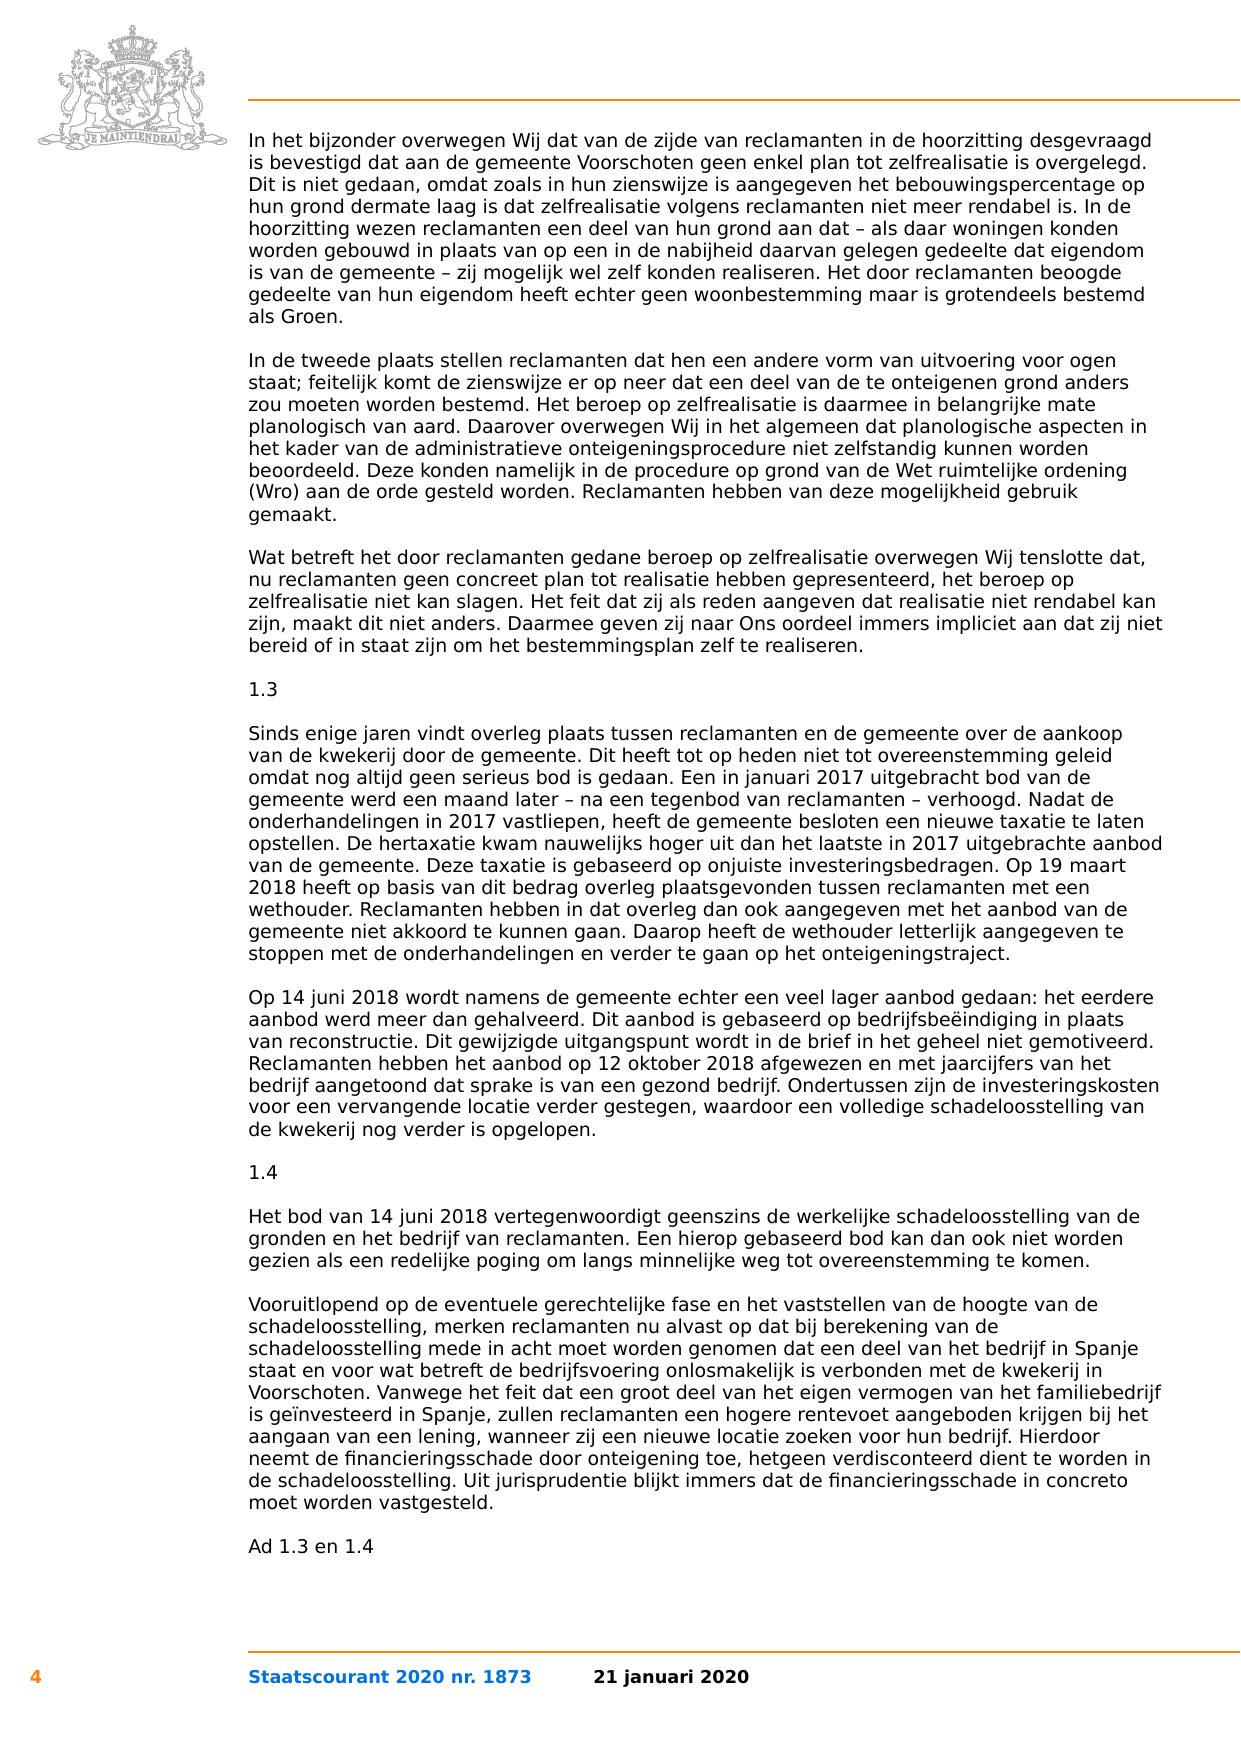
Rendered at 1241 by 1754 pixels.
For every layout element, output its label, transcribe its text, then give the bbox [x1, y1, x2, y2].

text Vooruitlopend op de eventuele gerechtelijke fase en het vaststellen van de hoogte van de schadeloosstelling, merken reclamanten nu alvast op dat bij berekening van de schadeloosstelling mede in acht moet worden genomen dat een deel van het bedrijf in Spanje staat en voor wat betreft de bedrijfsvoering onlosmakelijk is verbonden met de kwekerij in Voorschoten. Vanwege het feit dat een groot deel van het eigen vermogen van het familiebedrijf is geïnvesteerd in Spanje, zullen reclamanten een hogere rentevoet aangeboden krijgen bij het aangaan van een lening, wanneer zij een nieuwe locatie zoeken voor hun bedrijf. Hierdoor neemt de financieringsschade door onteigening toe, hetgeen verdisconteerd dient te worden in de schadeloosstelling. Uit jurisprudentie blijkt immers dat de financieringsschade in concreto moet worden vastgesteld. [248, 1294, 1163, 1514]
picture [38, 25, 227, 150]
text Het bod van 14 juni 2018 vertegenwoordigt geenszins de werkelijke schadeloosstelling van de gronden en het bedrijf van reclamanten. Een hierop gebaseerd bod kan dan ook niet worden gezien als een redelijke poging om langs minnelijke weg tot overeenstemming te komen. [248, 1206, 1163, 1272]
text In het bijzonder overwegen Wij dat van de zijde van reclamanten in de hoorzitting desgevraagd is bevestigd dat aan de gemeente Voorschoten geen enkel plan tot zelfrealisatie is overgelegd. Dit is niet gedaan, omdat zoals in hun zienswijze is aangegeven het bebouwingspercentage op hun grond dermate laag is dat zelfrealisatie volgens reclamanten niet meer rendabel is. In de hoorzitting wezen reclamanten een deel van hun grond aan dat – als daar woningen konden worden gebouwd in plaats van op een in de nabijheid daarvan gelegen gedeelte dat eigendom is van de gemeente – zij mogelijk wel zelf konden realiseren. Het door reclamanten beoogde gedeelte van hun eigendom heeft echter geen woonbestemming maar is grotendeels bestemd als Groen. [248, 130, 1163, 328]
text 1.3 [248, 679, 1163, 701]
text Op 14 juni 2018 wordt namens de gemeente echter een veel lager aanbod gedaan: het eerdere aanbod werd meer dan gehalveerd. Dit aanbod is gebaseerd op bedrijfsbeëindiging in plaats van reconstructie. Dit gewijzigde uitgangspunt wordt in de brief in het geheel niet gemotiveerd. Reclamanten hebben het aanbod op 12 oktober 2018 afgewezen en met jaarcijfers van het bedrijf aangetoond dat sprake is van een gezond bedrijf. Ondertussen zijn de investeringskosten voor een vervangende locatie verder gestegen, waardoor een volledige schadeloosstelling van de kwekerij nog verder is opgelopen. [248, 987, 1163, 1140]
text Ad 1.3 en 1.4 [248, 1536, 1163, 1558]
text In de tweede plaats stellen reclamanten dat hen een andere vorm van uitvoering voor ogen staat; feitelijk komt de zienswijze er op neer dat een deel van de te onteigenen grond anders zou moeten worden bestemd. Het beroep op zelfrealisatie is daarmee in belangrijke mate planologisch van aard. Daarover overwegen Wij in het algemeen dat planologische aspecten in het kader van de administratieve onteigeningsprocedure niet zelfstandig kunnen worden beoordeeld. Deze konden namelijk in de procedure op grond van de Wet ruimtelijke ordening (Wro) aan de orde gesteld worden. Reclamanten hebben van deze mogelijkheid gebruik gemaakt. [248, 349, 1163, 525]
text Wat betreft het door reclamanten gedane beroep op zelfrealisatie overwegen Wij tenslotte dat, nu reclamanten geen concreet plan tot realisatie hebben gepresenteerd, het beroep op zelfrealisatie niet kan slagen. Het feit dat zij als reden aangeven dat realisatie niet rendabel kan zijn, maakt dit niet anders. Daarmee geven zij naar Ons oordeel immers impliciet aan dat zij niet bereid of in staat zijn om het bestemmingsplan zelf te realiseren. [248, 547, 1163, 657]
text 1.4 [248, 1162, 1163, 1184]
text Sinds enige jaren vindt overleg plaats tussen reclamanten en de gemeente over de aankoop van de kwekerij door de gemeente. Dit heeft tot op heden niet tot overeenstemming geleid omdat nog altijd geen serieus bod is gedaan. Een in januari 2017 uitgebracht bod van de gemeente werd een maand later – na een tegenbod van reclamanten – verhoogd. Nadat de onderhandelingen in 2017 vastliepen, heeft de gemeente besloten een nieuwe taxatie te laten opstellen. De hertaxatie kwam nauwelijks hoger uit dan het laatste in 2017 uitgebrachte aanbod van de gemeente. Deze taxatie is gebaseerd op onjuiste investeringsbedragen. Op 19 maart 2018 heeft op basis van dit bedrag overleg plaatsgevonden tussen reclamanten met een wethouder. Reclamanten hebben in dat overleg dan ook aangegeven met het aanbod van de gemeente niet akkoord te kunnen gaan. Daarop heeft de wethouder letterlijk aangegeven te stoppen met de onderhandelingen en verder te gaan op het onteigeningstraject. [248, 723, 1163, 965]
